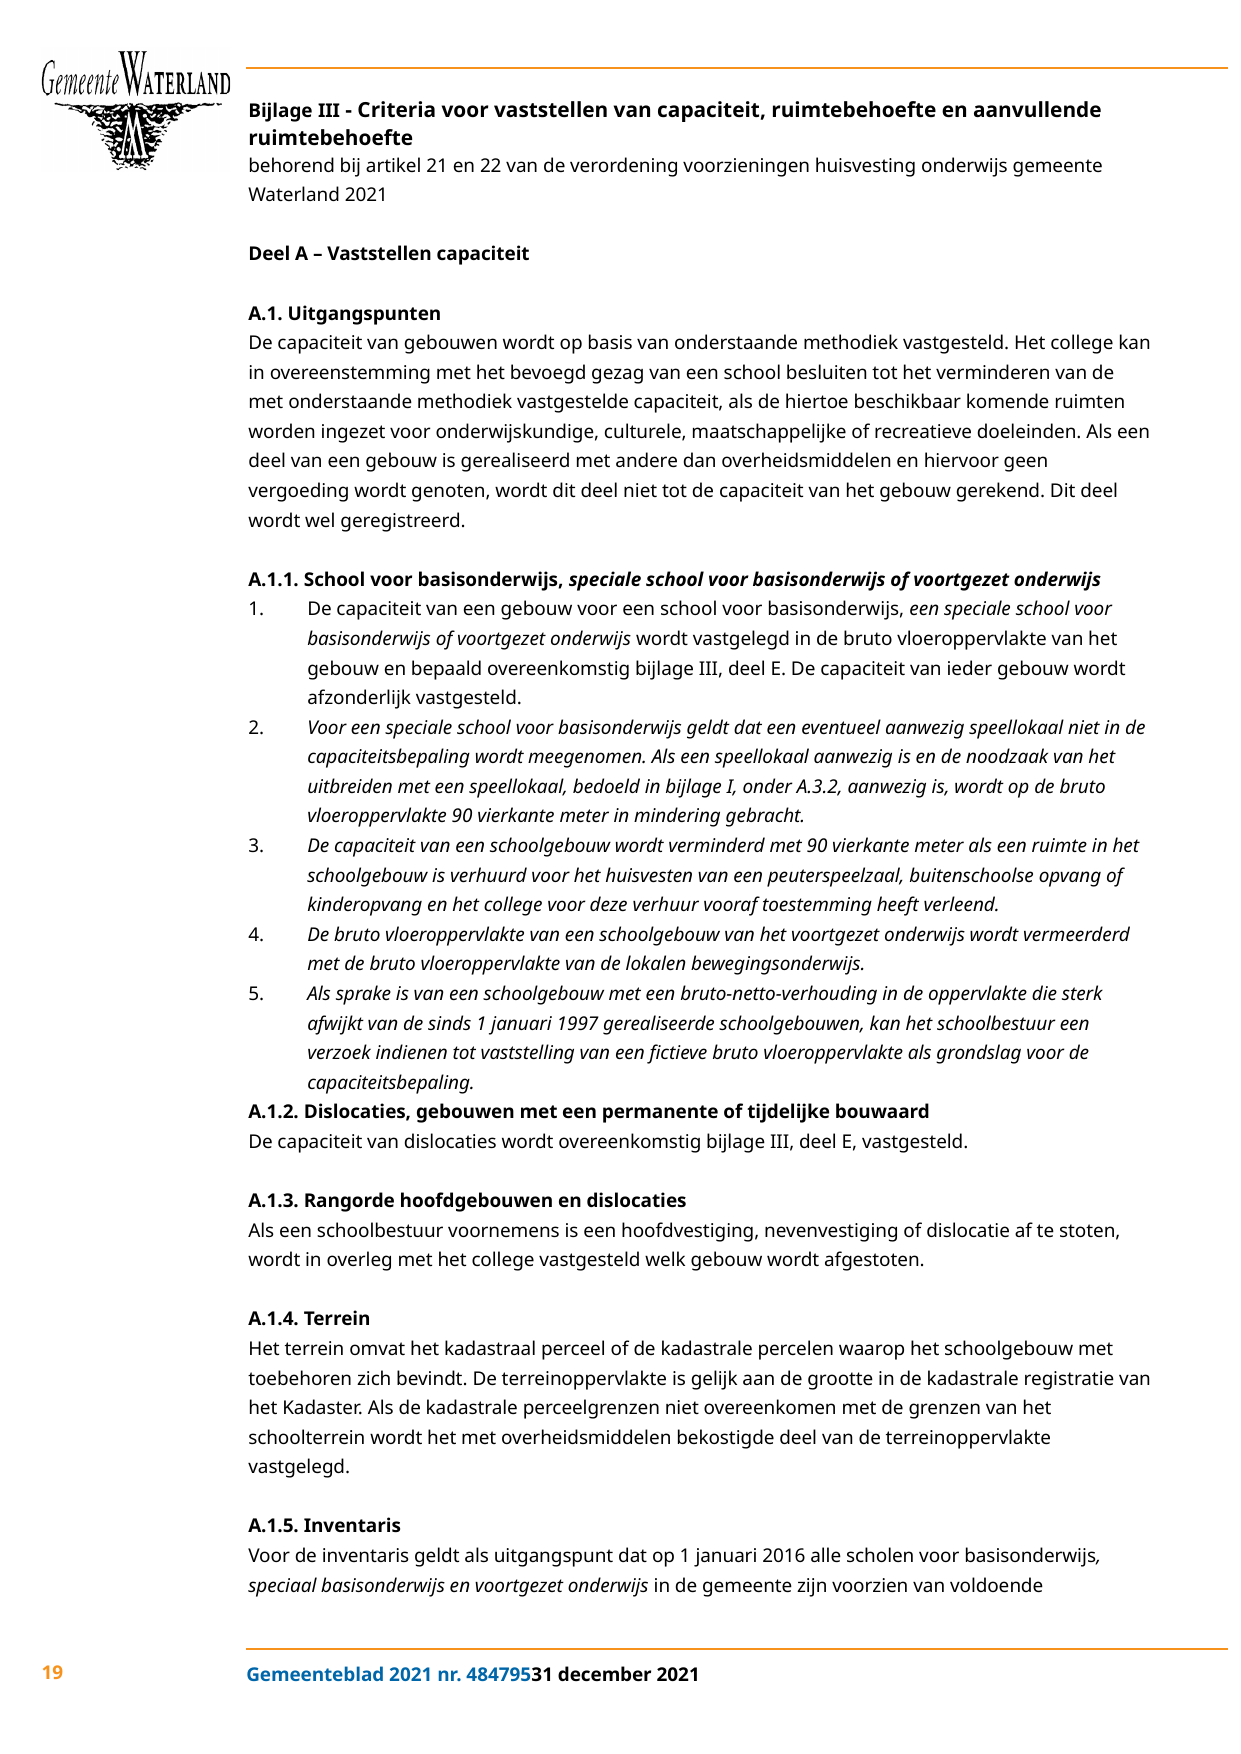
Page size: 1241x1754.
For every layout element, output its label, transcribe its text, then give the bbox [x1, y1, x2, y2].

text A.1.5. Inventaris [248, 1513, 1152, 1538]
list De capaciteit van een gebouw voor een school voor basisonderwijs, een speciale school voor basisonderwijs of voortgezet onderwijs wordt vastgelegd in de bruto vloeroppervlakte van het gebouw en bepaald overeenkomstig bijlage III, deel E. De capaciteit van ieder gebouw wordt afzonderlijk vastgesteld. [248, 596, 1152, 710]
text Voor de inventaris geldt als uitgangspunt dat op 1 januari 2016 alle scholen voor basisonderwijs, speciaal basisonderwijs en voortgezet onderwijs in de gemeente zijn voorzien van voldoende [248, 1542, 1152, 1597]
text Als een schoolbestuur voornemens is een hoofdvestiging, nevenvestiging of dislocatie af te stoten, wordt in overleg met het college vastgesteld welk gebouw wordt afgestoten. [248, 1217, 1152, 1272]
list De bruto vloeroppervlakte van een schoolgebouw van het voortgezet onderwijs wordt vermeerderd met de bruto vloeroppervlakte van de lokalen bewegingsonderwijs. [248, 921, 1152, 976]
text Deel A – Vaststellen capaciteit [248, 241, 1152, 266]
list Voor een speciale school voor basisonderwijs geldt dat een eventueel aanwezig speellokaal niet in de capaciteitsbepaling wordt meegenomen. Als een speellokaal aanwezig is en de noodzaak van het uitbreiden met een speellokaal, bedoeld in bijlage I, onder A.3.2, aanwezig is, wordt op de bruto vloeroppervlakte 90 vierkante meter in mindering gebracht. [248, 714, 1152, 828]
text A.1. Uitgangspunten [248, 300, 1152, 325]
text Het terrein omvat het kadastraal perceel of de kadastrale percelen waarop het schoolgebouw met toebehoren zich bevindt. De terreinoppervlakte is gelijk aan de grootte in de kadastrale registratie van het Kadaster. Als de kadastrale perceelgrenzen niet overeenkomen met de grenzen van het schoolterrein wordt het met overheidsmiddelen bekostigde deel van de terreinoppervlakte vastgelegd. [248, 1335, 1152, 1479]
list De capaciteit van een schoolgebouw wordt verminderd met 90 vierkante meter als een ruimte in het schoolgebouw is verhuurd voor het huisvesten van een peuterspeelzaal, buitenschoolse opvang of kinderopvang en het college voor deze verhuur vooraf toestemming heeft verleend. [248, 832, 1152, 917]
text A.1.3. Rangorde hoofdgebouwen en dislocaties [248, 1187, 1152, 1213]
text De capaciteit van dislocaties wordt overeenkomstig bijlage III, deel E, vastgesteld. [248, 1128, 1152, 1154]
text De capaciteit van gebouwen wordt op basis van onderstaande methodiek vastgesteld. Het college kan in overeenstemming met het bevoegd gezag van een school besluiten tot het verminderen van de met onderstaande methodiek vastgestelde capaciteit, als de hiertoe beschikbaar komende ruimten worden ingezet voor onderwijskundige, culturele, maatschappelijke of recreatieve doeleinden. Als een deel van een gebouw is gerealiseerd met andere dan overheidsmiddelen en hiervoor geen vergoeding wordt genoten, wordt dit deel niet tot de capaciteit van het gebouw gerekend. Dit deel wordt wel geregistreerd. [248, 329, 1152, 532]
list Als sprake is van een schoolgebouw met een bruto-netto-verhouding in de oppervlakte die sterk afwijkt van de sinds 1 januari 1997 gerealiseerde schoolgebouwen, kan het schoolbestuur een verzoek indienen tot vaststelling van een fictieve bruto vloeroppervlakte als grondslag voor de capaciteitsbepaling. [248, 980, 1152, 1094]
text A.1.1. School voor basisonderwijs, speciale school voor basisonderwijs of voortgezet onderwijs [248, 566, 1152, 592]
text behorend bij artikel 21 en 22 van de verordening voorzieningen huisvesting onderwijs gemeente Waterland 2021 [248, 152, 1152, 207]
text Bijlage III - Criteria voor vaststellen van capaciteit, ruimtebehoefte en aanvullende ruimtebehoefte [248, 95, 1152, 152]
text A.1.2. Dislocaties, gebouwen met een permanente of tijdelijke bouwaard [248, 1098, 1152, 1124]
picture [41, 47, 231, 172]
text A.1.4. Terrein [248, 1306, 1152, 1331]
